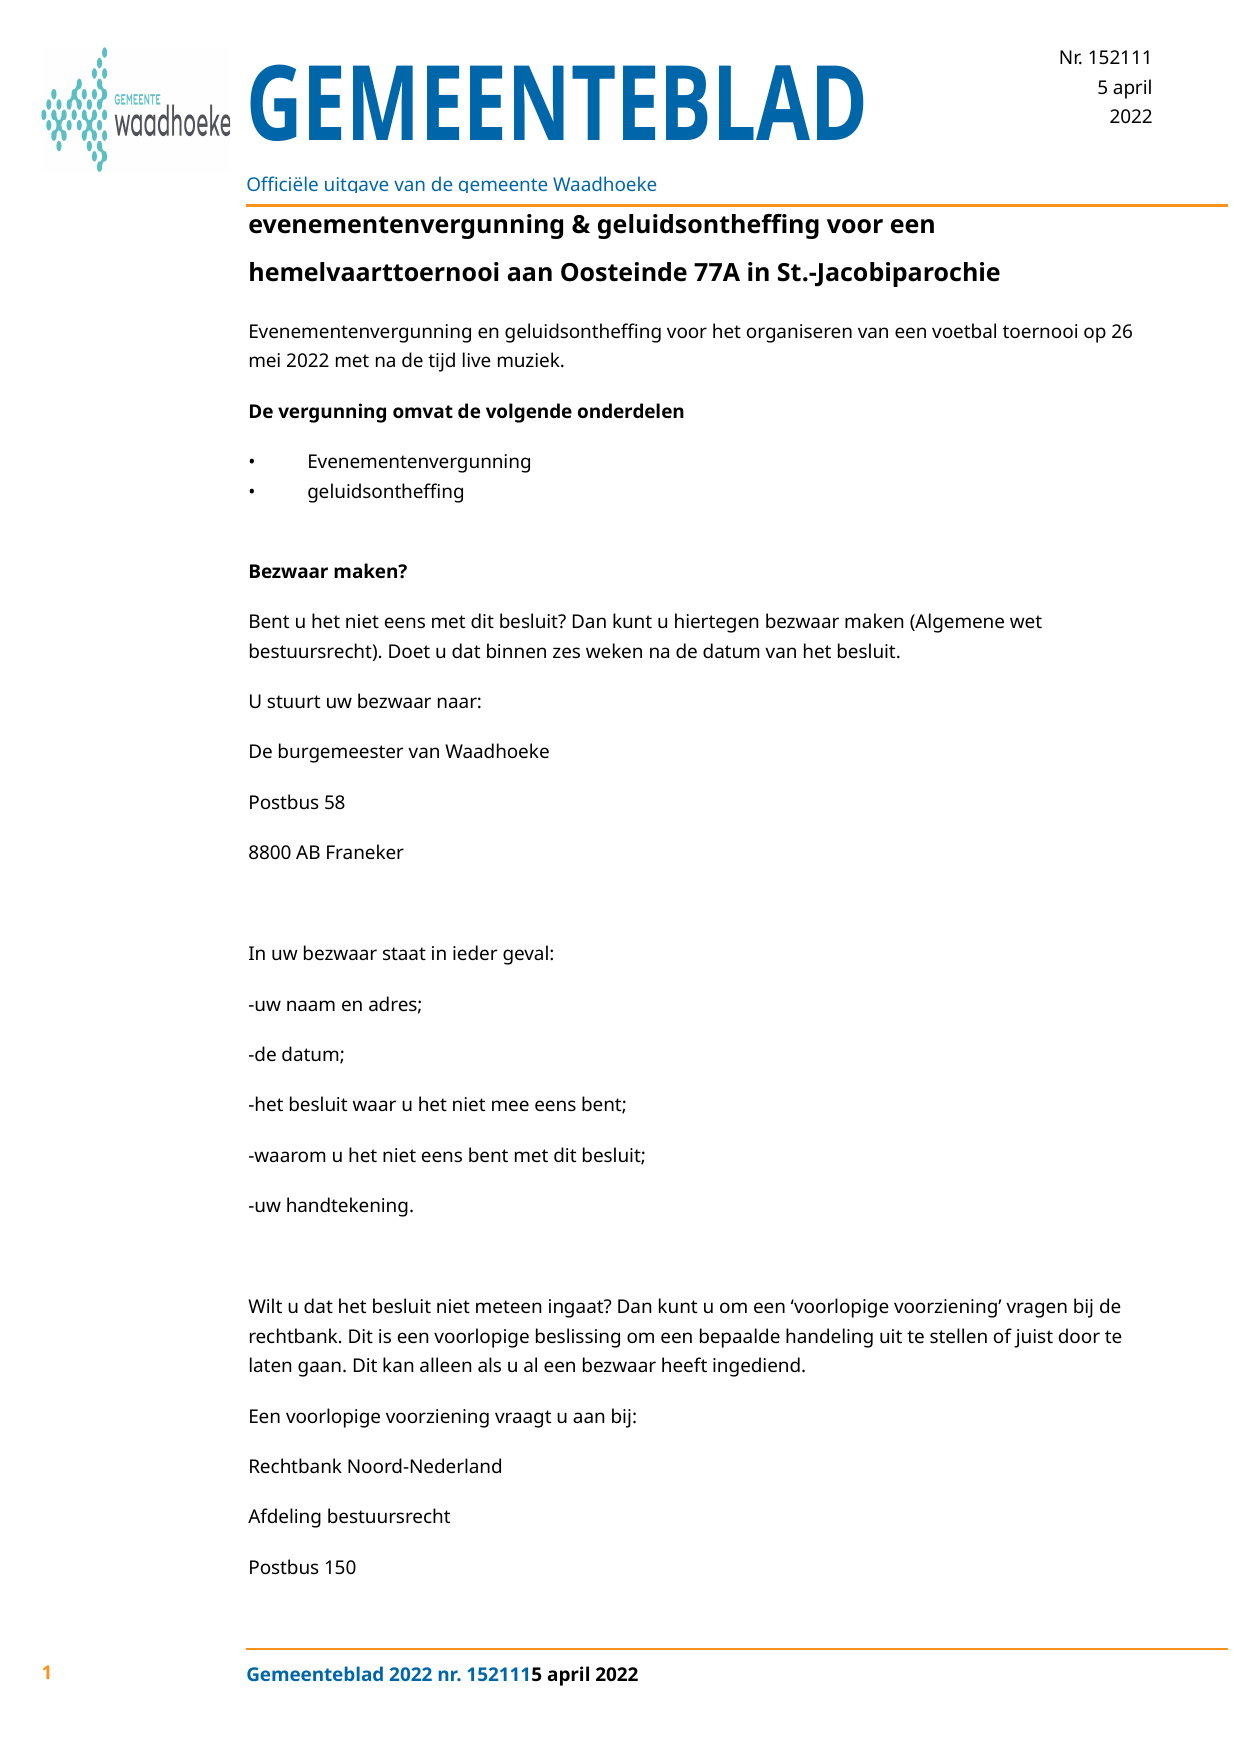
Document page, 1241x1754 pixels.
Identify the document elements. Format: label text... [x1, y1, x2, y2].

text -de datum; [248, 1041, 1152, 1067]
text De burgemeester van Waadhoeke [248, 739, 1152, 764]
text Bezwaar maken? [248, 558, 1152, 584]
text Postbus 150 [248, 1554, 1152, 1580]
text Bent u het niet eens met dit besluit? Dan kunt u hiertegen bezwaar maken (Algemene wet bestuursrecht). Doet u dat binnen zes weken na de datum van het besluit. [248, 608, 1152, 664]
text Wilt u dat het besluit niet meteen ingaat? Dan kunt u om een ‘voorlopige voorziening’ vragen bij de rechtbank. Dit is een voorlopige beslissing om een bepaalde handeling uit te stellen of juist door te laten gaan. Dit kan alleen als u al een bezwaar heeft ingediend. [248, 1293, 1152, 1378]
text -waarom u het niet eens bent met dit besluit; [248, 1142, 1152, 1168]
text -uw naam en adres; [248, 991, 1152, 1017]
list Evenementenvergunning [248, 448, 1152, 474]
text -het besluit waar u het niet mee eens bent; [248, 1092, 1152, 1117]
text De vergunning omvat de volgende onderdelen [248, 398, 1152, 424]
text 8800 AB Franeker [248, 839, 1152, 865]
list geluidsontheffing [248, 478, 1152, 504]
text Postbus 58 [248, 789, 1152, 815]
text Evenementenvergunning en geluidsontheffing voor het organiseren van een voetbal toernooi op 26 mei 2022 met na de tijd live muziek. [248, 318, 1152, 373]
text Een voorlopige voorziening vraagt u aan bij: [248, 1403, 1152, 1429]
text Afdeling bestuursrecht [248, 1504, 1152, 1529]
picture [41, 47, 231, 172]
text Rechtbank Noord-Nederland [248, 1453, 1152, 1479]
text In uw bezwaar staat in ieder geval: [248, 940, 1152, 966]
text -uw handtekening. [248, 1192, 1152, 1218]
text evenementenvergunning & geluidsontheffing voor een hemelvaarttoernooi aan Oosteinde 77A in St.-Jacobiparochie [248, 207, 1152, 288]
text U stuurt uw bezwaar naar: [248, 688, 1152, 714]
